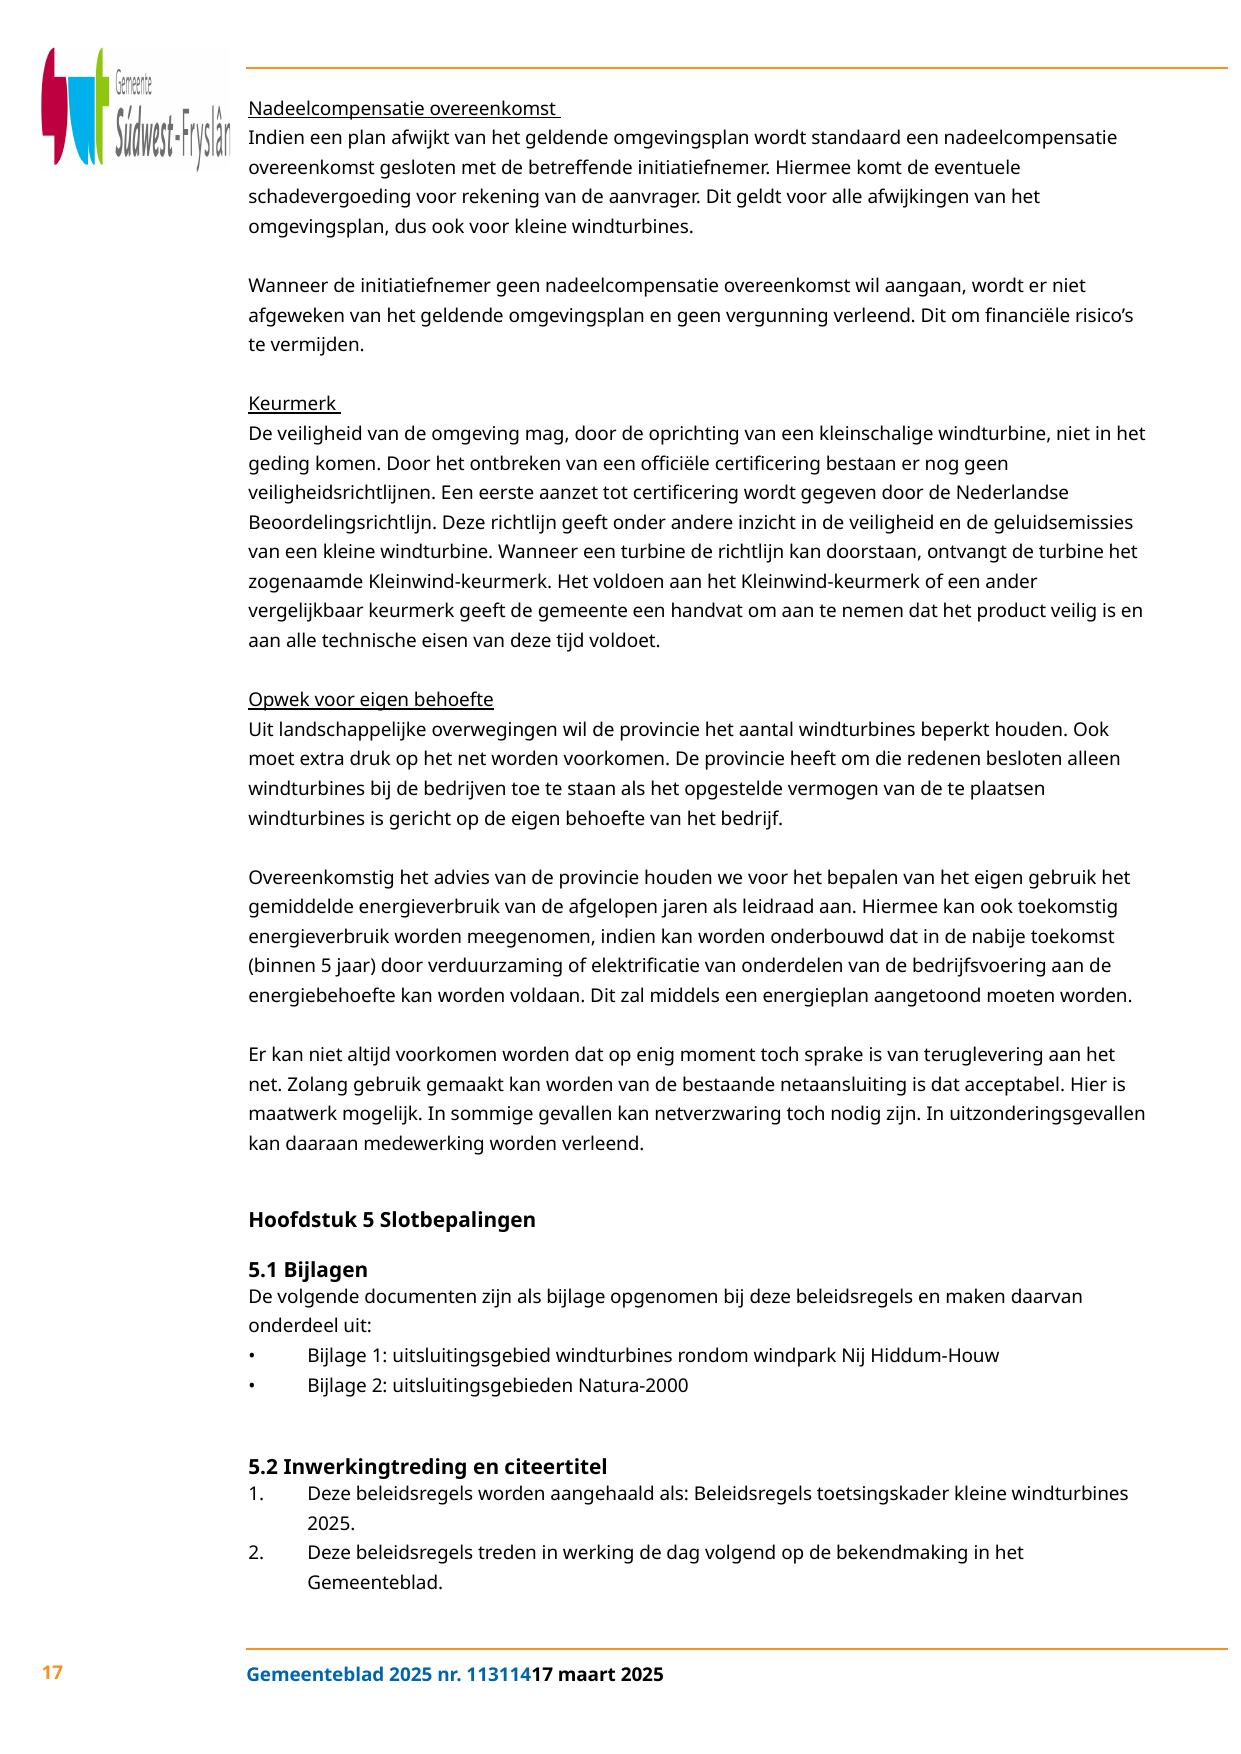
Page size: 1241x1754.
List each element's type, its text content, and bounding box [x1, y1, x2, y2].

text Keurmerk [248, 391, 1152, 416]
text Overeenkomstig het advies van de provincie houden we voor het bepalen van het eigen gebruik het gemiddelde energieverbruik van de afgelopen jaren als leidraad aan. Hiermee kan ook toekomstig energieverbruik worden meegenomen, indien kan worden onderbouwd dat in de nabije toekomst (binnen 5 jaar) door verduurzaming of elektrificatie van onderdelen van de bedrijfsvoering aan de energiebehoefte kan worden voldaan. Dit zal middels een energieplan aangetoond moeten worden. [248, 864, 1152, 1008]
text Hoofdstuk 5 Slotbepalingen [248, 1205, 1152, 1234]
list Deze beleidsregels treden in werking de dag volgend op de bekendmaking in het Gemeenteblad. [248, 1539, 1152, 1595]
text 5.1 Bijlagen [248, 1255, 1152, 1283]
text De veiligheid van de omgeving mag, door de oprichting van een kleinschalige windturbine, niet in het geding komen. Door het ontbreken van een officiële certificering bestaan er nog geen veiligheidsrichtlijnen. Een eerste aanzet tot certificering wordt gegeven door de Nederlandse Beoordelingsrichtlijn. Deze richtlijn geeft onder andere inzicht in de veiligheid en de geluidsemissies van een kleine windturbine. Wanneer een turbine de richtlijn kan doorstaan, ontvangt de turbine het zogenaamde Kleinwind-keurmerk. Het voldoen aan het Kleinwind-keurmerk of een ander vergelijkbaar keurmerk geeft de gemeente een handvat om aan te nemen dat het product veilig is en aan alle technische eisen van deze tijd voldoet. [248, 420, 1152, 653]
text Uit landschappelijke overwegingen wil de provincie het aantal windturbines beperkt houden. Ook moet extra druk op het net worden voorkomen. De provincie heeft om die redenen besloten alleen windturbines bij de bedrijven toe te staan als het opgestelde vermogen van de te plaatsen windturbines is gericht op de eigen behoefte van het bedrijf. [248, 716, 1152, 831]
list Deze beleidsregels worden aangehaald als: Beleidsregels toetsingskader kleine windturbines 2025. [248, 1480, 1152, 1536]
list Bijlage 1: uitsluitingsgebied windturbines rondom windpark Nij Hiddum-Houw [248, 1342, 1152, 1368]
text Opwek voor eigen behoefte [248, 686, 1152, 712]
list Bijlage 2: uitsluitingsgebieden Natura-2000 [248, 1372, 1152, 1398]
text 5.2 Inwerkingtreding en citeertitel [248, 1452, 1152, 1480]
text Wanneer de initiatiefnemer geen nadeelcompensatie overeenkomst wil aangaan, wordt er niet afgeweken van het geldende omgevingsplan en geen vergunning verleend. Dit om financiële risico’s te vermijden. [248, 272, 1152, 357]
text Nadeelcompensatie overeenkomst [248, 95, 1152, 121]
text De volgende documenten zijn als bijlage opgenomen bij deze beleidsregels en maken daarvan onderdeel uit: [248, 1283, 1152, 1338]
text Er kan niet altijd voorkomen worden dat op enig moment toch sprake is van teruglevering aan het net. Zolang gebruik gemaakt kan worden van de bestaande netaansluiting is dat acceptabel. Hier is maatwerk mogelijk. In sommige gevallen kan netverzwaring toch nodig zijn. In uitzonderingsgevallen kan daaraan medewerking worden verleend. [248, 1041, 1152, 1156]
picture [41, 47, 231, 172]
text Indien een plan afwijkt van het geldende omgevingsplan wordt standaard een nadeelcompensatie overeenkomst gesloten met de betreffende initiatiefnemer. Hiermee komt de eventuele schadevergoeding voor rekening van de aanvrager. Dit geldt voor alle afwijkingen van het omgevingsplan, dus ook voor kleine windturbines. [248, 124, 1152, 239]
